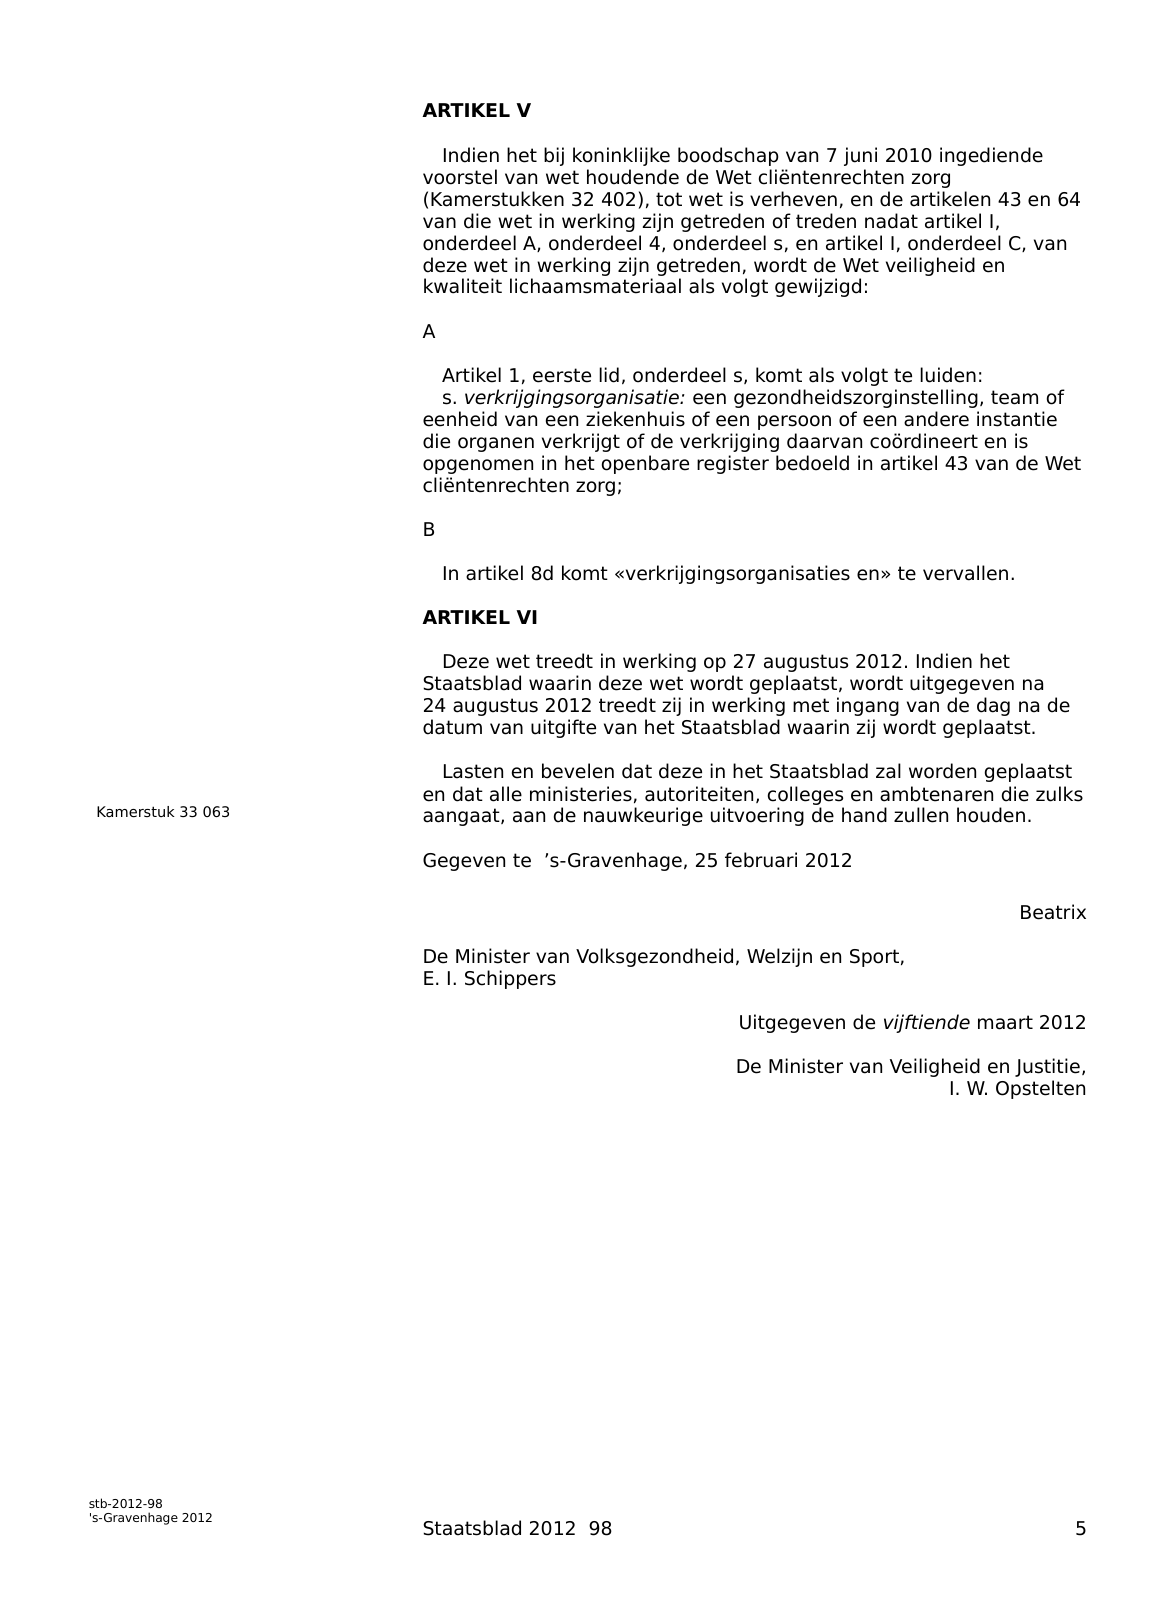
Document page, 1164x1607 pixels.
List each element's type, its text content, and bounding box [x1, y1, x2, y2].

text A [422, 321, 1087, 343]
text B [422, 519, 1087, 541]
text stb-2012-98 [88, 1497, 323, 1511]
text De Minister van Volksgezondheid, Welzijn en Sport, E. I. Schippers [422, 946, 1087, 990]
subtitle ARTIKEL V [422, 100, 1087, 122]
text 's-Gravenhage 2012 [88, 1511, 323, 1525]
text De Minister van Veiligheid en Justitie, I. W. Opstelten [422, 1056, 1087, 1100]
text s. verkrijgingsorganisatie: een gezondheidszorginstelling, team of eenheid van een ziekenhuis of een persoon of een andere instantie die organen verkrijgt of de verkrijging daarvan coördineert en is opgenomen in het openbare register bedoeld in artikel 43 van de Wet cliëntenrechten zorg; [422, 387, 1087, 497]
text Deze wet treedt in werking op 27 augustus 2012. Indien het Staatsblad waarin deze wet wordt geplaatst, wordt uitgegeven na 24 augustus 2012 treedt zij in werking met ingang van de dag na de datum van uitgifte van het Staatsblad waarin zij wordt geplaatst. [422, 651, 1087, 739]
text Artikel 1, eerste lid, onderdeel s, komt als volgt te luiden: [422, 365, 1087, 387]
text Uitgegeven de vijftiende maart 2012 [422, 1012, 1087, 1034]
text Beatrix [422, 902, 1087, 923]
text Kamerstuk 33 063 [77, 804, 396, 821]
text Indien het bij koninklijke boodschap van 7 juni 2010 ingediende voorstel van wet houdende de Wet cliëntenrechten zorg (Kamerstukken 32 402), tot wet is verheven, en de artikelen 43 en 64 van die wet in werking zijn getreden of treden nadat artikel I, onderdeel A, onderdeel 4, onderdeel s, en artikel I, onderdeel C, van deze wet in werking zijn getreden, wordt de Wet veiligheid en kwaliteit lichaamsmateriaal als volgt gewijzigd: [422, 144, 1087, 298]
subtitle ARTIKEL VI [422, 607, 1087, 629]
text Lasten en bevelen dat deze in het Staatsblad zal worden geplaatst en dat alle ministeries, autoriteiten, colleges en ambtenaren die zulks aangaat, aan de nauwkeurige uitvoering de hand zullen houden. [422, 761, 1087, 827]
text Gegeven te ’s-Gravenhage, 25 februari 2012 [422, 849, 1087, 872]
text In artikel 8d komt «verkrijgingsorganisaties en» te vervallen. [422, 563, 1087, 585]
